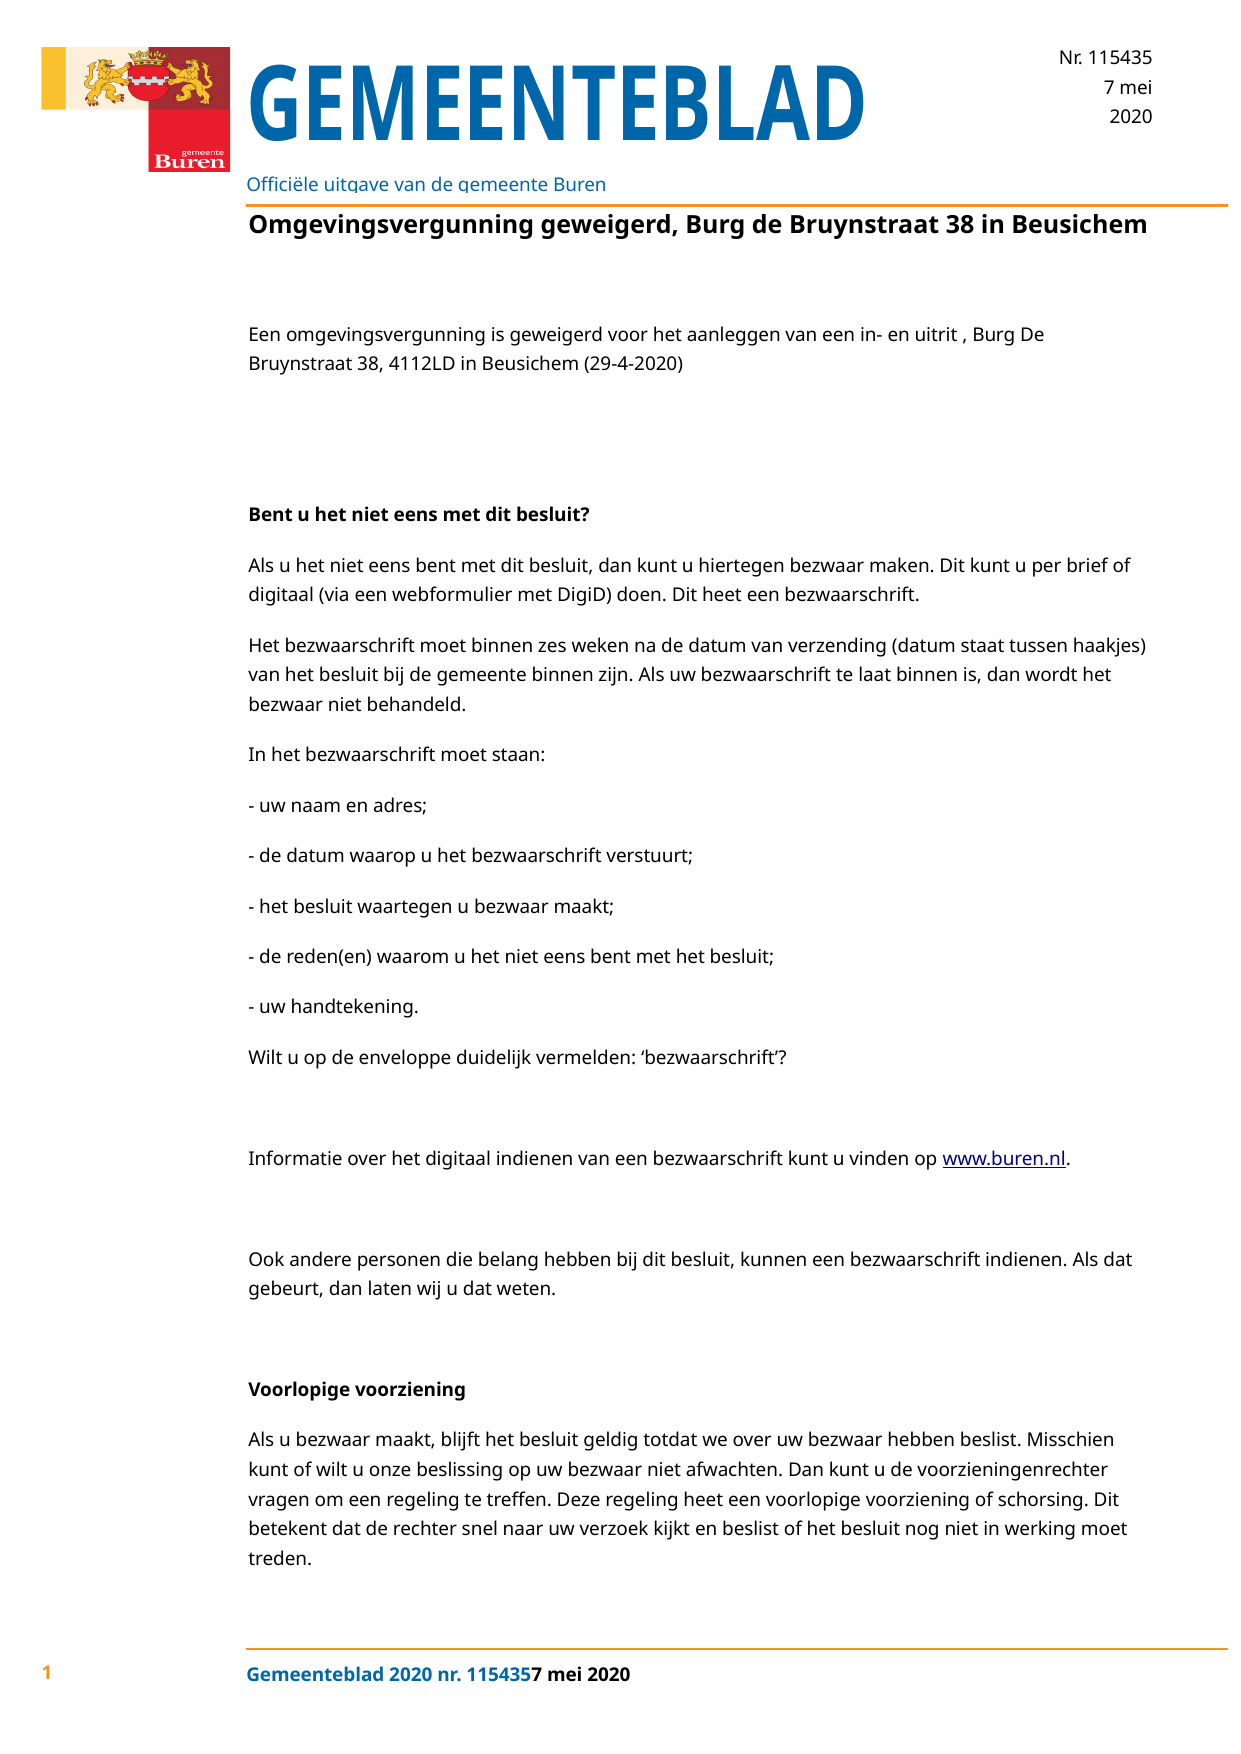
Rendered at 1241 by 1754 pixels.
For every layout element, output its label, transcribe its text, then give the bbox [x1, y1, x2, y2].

text Wilt u op de enveloppe duidelijk vermelden: ‘bezwaarschrift’? [248, 1044, 1152, 1070]
text Omgevingsvergunning geweigerd, Burg de Bruynstraat 38 in Beusichem [248, 207, 1152, 241]
picture [41, 47, 231, 172]
text - de datum waarop u het bezwaarschrift verstuurt; [248, 842, 1152, 868]
text Voorlopige voorziening [248, 1376, 1152, 1402]
text - de reden(en) waarom u het niet eens bent met het besluit; [248, 943, 1152, 969]
text Het bezwaarschrift moet binnen zes weken na de datum van verzending (datum staat tussen haakjes) van het besluit bij de gemeente binnen zijn. Als uw bezwaarschrift te laat binnen is, dan wordt het bezwaar niet behandeld. [248, 632, 1152, 717]
text In het bezwaarschrift moet staan: [248, 742, 1152, 767]
text Informatie over het digitaal indienen van een bezwaarschrift kunt u vinden op www.buren.nl. [248, 1145, 1152, 1171]
text Ook andere personen die belang hebben bij dit besluit, kunnen een bezwaarschrift indienen. Als dat gebeurt, dan laten wij u dat weten. [248, 1246, 1152, 1301]
text Een omgevingsvergunning is geweigerd voor het aanleggen van een in- en uitrit , Burg De Bruynstraat 38, 4112LD in Beusichem (29-4-2020) [248, 321, 1152, 376]
text Als u het niet eens bent met dit besluit, dan kunt u hiertegen bezwaar maken. Dit kunt u per brief of digitaal (via een webformulier met DigiD) doen. Dit heet een bezwaarschrift. [248, 552, 1152, 607]
text - uw naam en adres; [248, 792, 1152, 818]
text Bent u het niet eens met dit besluit? [248, 502, 1152, 527]
text - het besluit waartegen u bezwaar maakt; [248, 893, 1152, 918]
text Als u bezwaar maakt, blijft het besluit geldig totdat we over uw bezwaar hebben beslist. Misschien kunt of wilt u onze beslissing op uw bezwaar niet afwachten. Dan kunt u de voorzieningenrechter vragen om een regeling te treffen. Deze regeling heet een voorlopige voorziening of schorsing. Dit betekent dat de rechter snel naar uw verzoek kijkt en beslist of het besluit nog niet in werking moet treden. [248, 1427, 1152, 1571]
text - uw handtekening. [248, 994, 1152, 1019]
